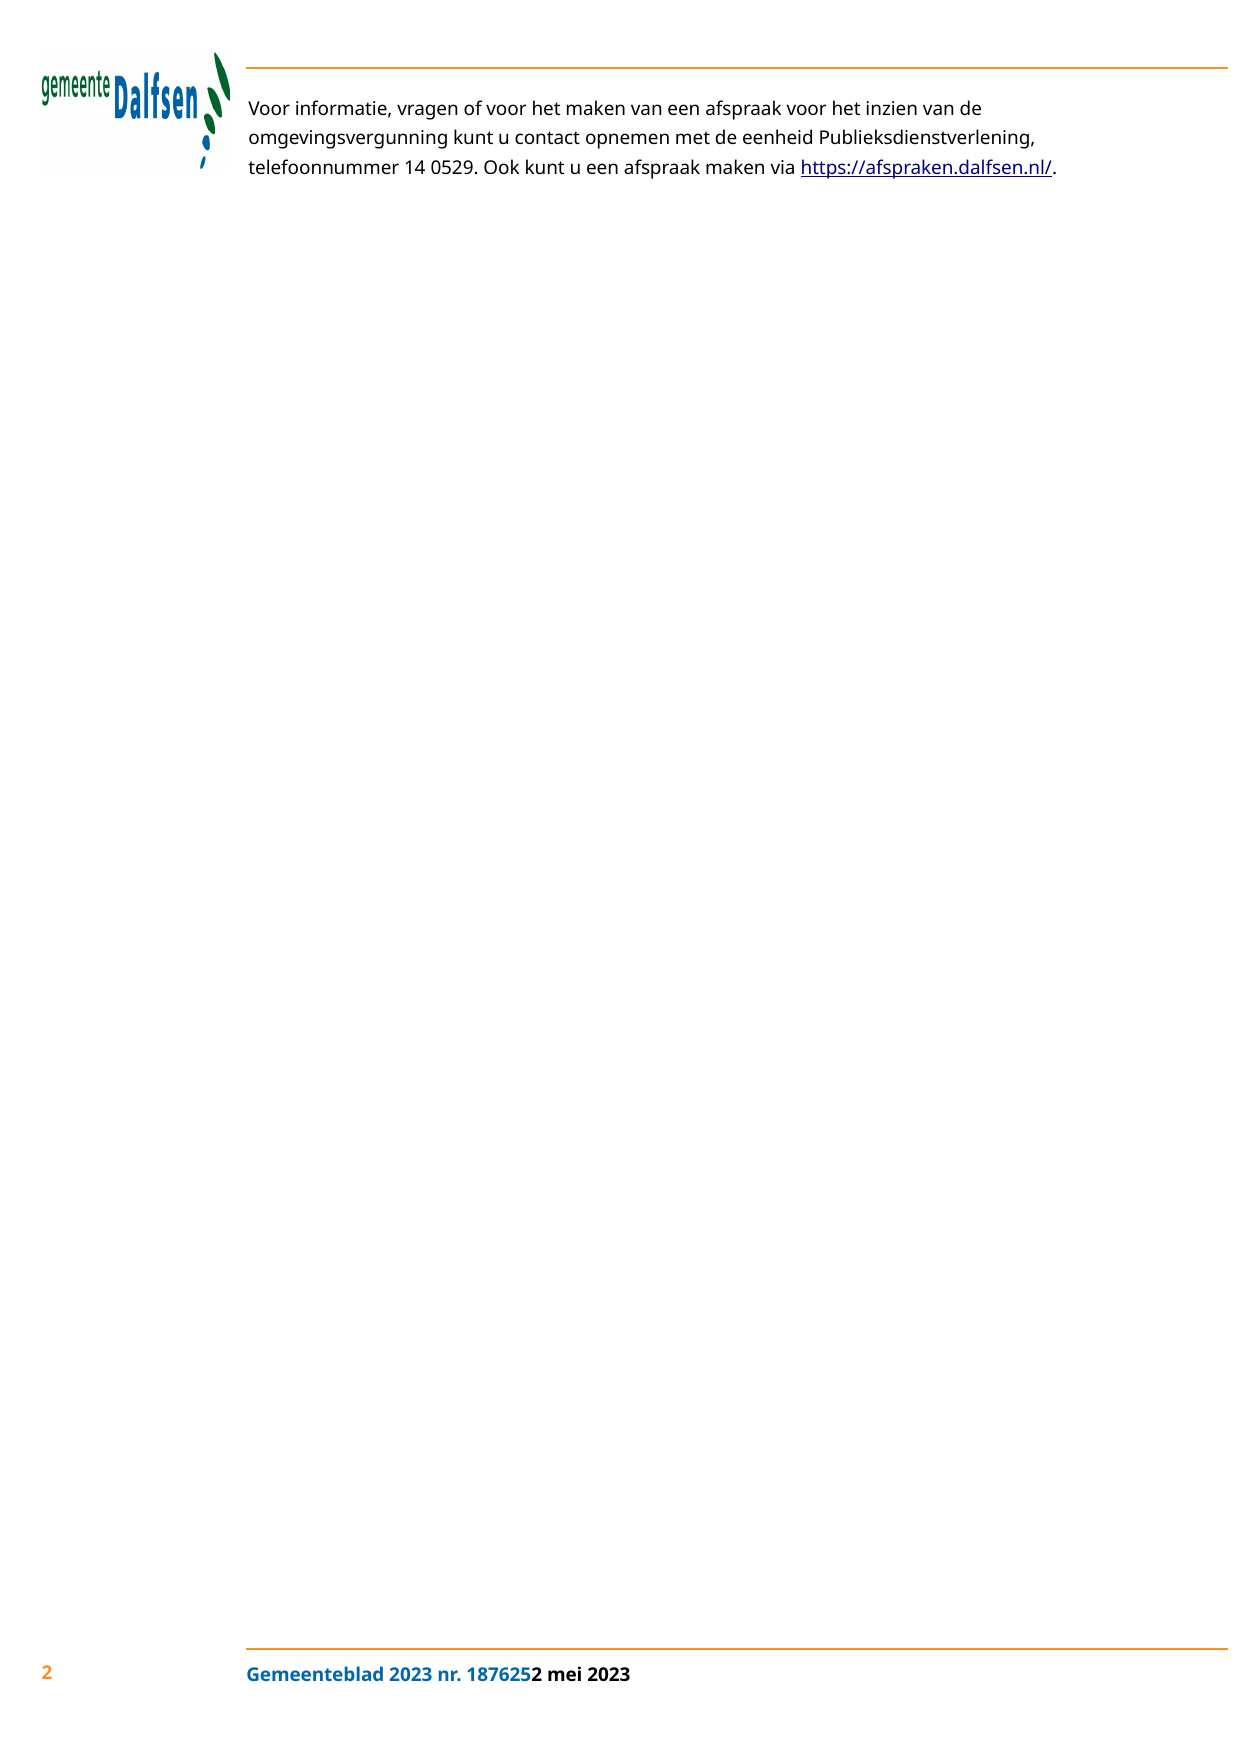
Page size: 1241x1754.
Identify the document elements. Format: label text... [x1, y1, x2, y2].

picture [41, 47, 231, 172]
text Voor informatie, vragen of voor het maken van een afspraak voor het inzien van de omgevingsvergunning kunt u contact opnemen met de eenheid Publieksdienstverlening, telefoonnummer 14 0529. Ook kunt u een afspraak maken via https://afspraken.dalfsen.nl/. [248, 95, 1152, 180]
